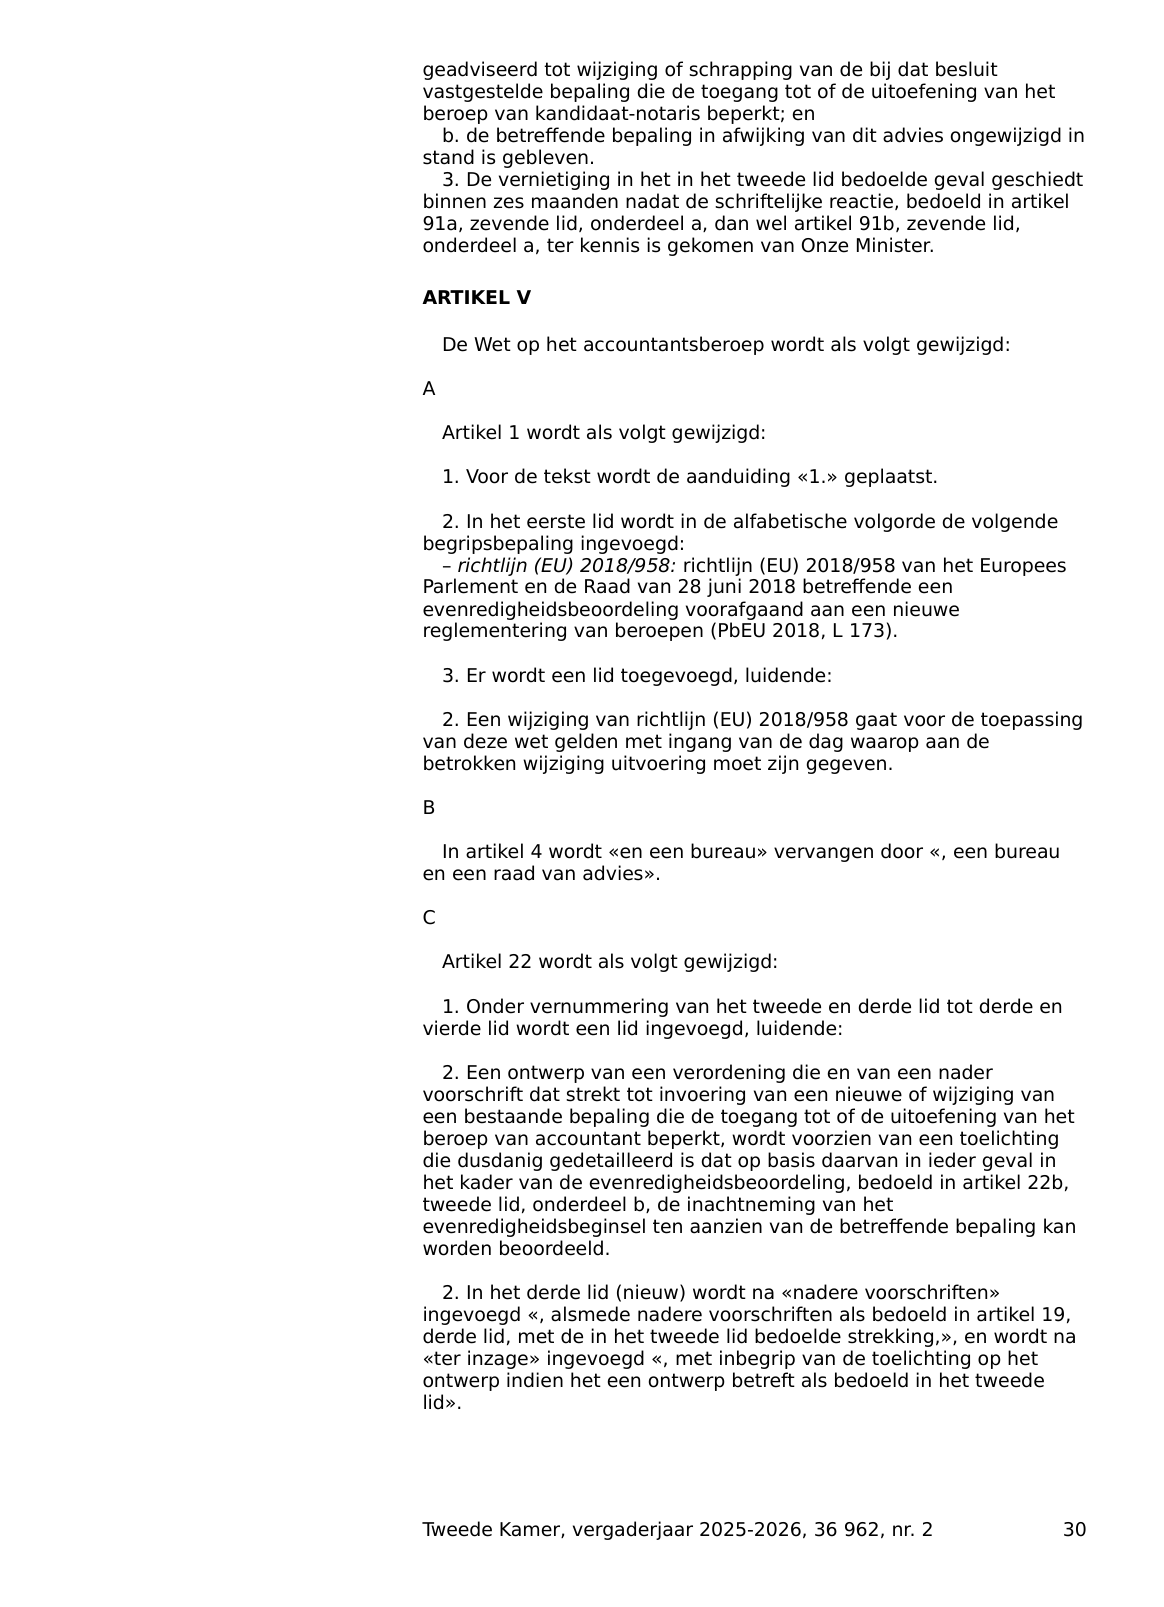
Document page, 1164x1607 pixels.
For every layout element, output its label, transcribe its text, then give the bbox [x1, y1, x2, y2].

text 2. Een ontwerp van een verordening die en van een nader voorschrift dat strekt tot invoering van een nieuwe of wijziging van een bestaande bepaling die de toegang tot of de uitoefening van het beroep van accountant beperkt, wordt voorzien van een toelichting die dusdanig gedetailleerd is dat op basis daarvan in ieder geval in het kader van de evenredigheidsbeoordeling, bedoeld in artikel 22b, tweede lid, onderdeel b, de inachtneming van het evenredigheidsbeginsel ten aanzien van de betreffende bepaling kan worden beoordeeld. [422, 1062, 1087, 1259]
text 2. Een wijziging van richtlijn (EU) 2018/958 gaat voor de toepassing van deze wet gelden met ingang van de dag waarop aan de betrokken wijziging uitvoering moet zijn gegeven. [422, 709, 1087, 775]
text 1. Onder vernummering van het tweede en derde lid tot derde en vierde lid wordt een lid ingevoegd, luidende: [422, 996, 1087, 1039]
text In artikel 4 wordt «en een bureau» vervangen door «, een bureau en een raad van advies». [422, 841, 1087, 885]
text – richtlijn (EU) 2018/958: richtlijn (EU) 2018/958 van het Europees Parlement en de Raad van 28 juni 2018 betreffende een evenredigheidsbeoordeling voorafgaand aan een nieuwe reglementering van beroepen (PbEU 2018, L 173). [422, 554, 1087, 642]
text De Wet op het accountantsberoep wordt als volgt gewijzigd: [422, 334, 1087, 356]
text Artikel 1 wordt als volgt gewijzigd: [422, 422, 1087, 444]
text 3. Er wordt een lid toegevoegd, luidende: [422, 664, 1087, 687]
text B [422, 797, 1087, 819]
text 2. In het derde lid (nieuw) wordt na «nadere voorschriften» ingevoegd «, alsmede nadere voorschriften als bedoeld in artikel 19, derde lid, met de in het tweede lid bedoelde strekking,», en wordt na «ter inzage» ingevoegd «, met inbegrip van de toelichting op het ontwerp indien het een ontwerp betreft als bedoeld in het tweede lid». [422, 1282, 1087, 1413]
text 3. De vernietiging in het in het tweede lid bedoelde geval geschiedt binnen zes maanden nadat de schriftelijke reactie, bedoeld in artikel 91a, zevende lid, onderdeel a, dan wel artikel 91b, zevende lid, onderdeel a, ter kennis is gekomen van Onze Minister. [422, 169, 1087, 257]
text Artikel 22 wordt als volgt gewijzigd: [422, 951, 1087, 973]
text 1. Voor de tekst wordt de aanduiding «1.» geplaatst. [422, 466, 1087, 488]
text C [422, 907, 1087, 929]
subtitle ARTIKEL V [422, 287, 1087, 309]
text A [422, 378, 1087, 400]
text b. de betreffende bepaling in afwijking van dit advies ongewijzigd in stand is gebleven. [422, 125, 1087, 169]
text 2. In het eerste lid wordt in de alfabetische volgorde de volgende begripsbepaling ingevoegd: [422, 511, 1087, 554]
text geadviseerd tot wijziging of schrapping van de bij dat besluit vastgestelde bepaling die de toegang tot of de uitoefening van het beroep van kandidaat-notaris beperkt; en [422, 59, 1087, 125]
